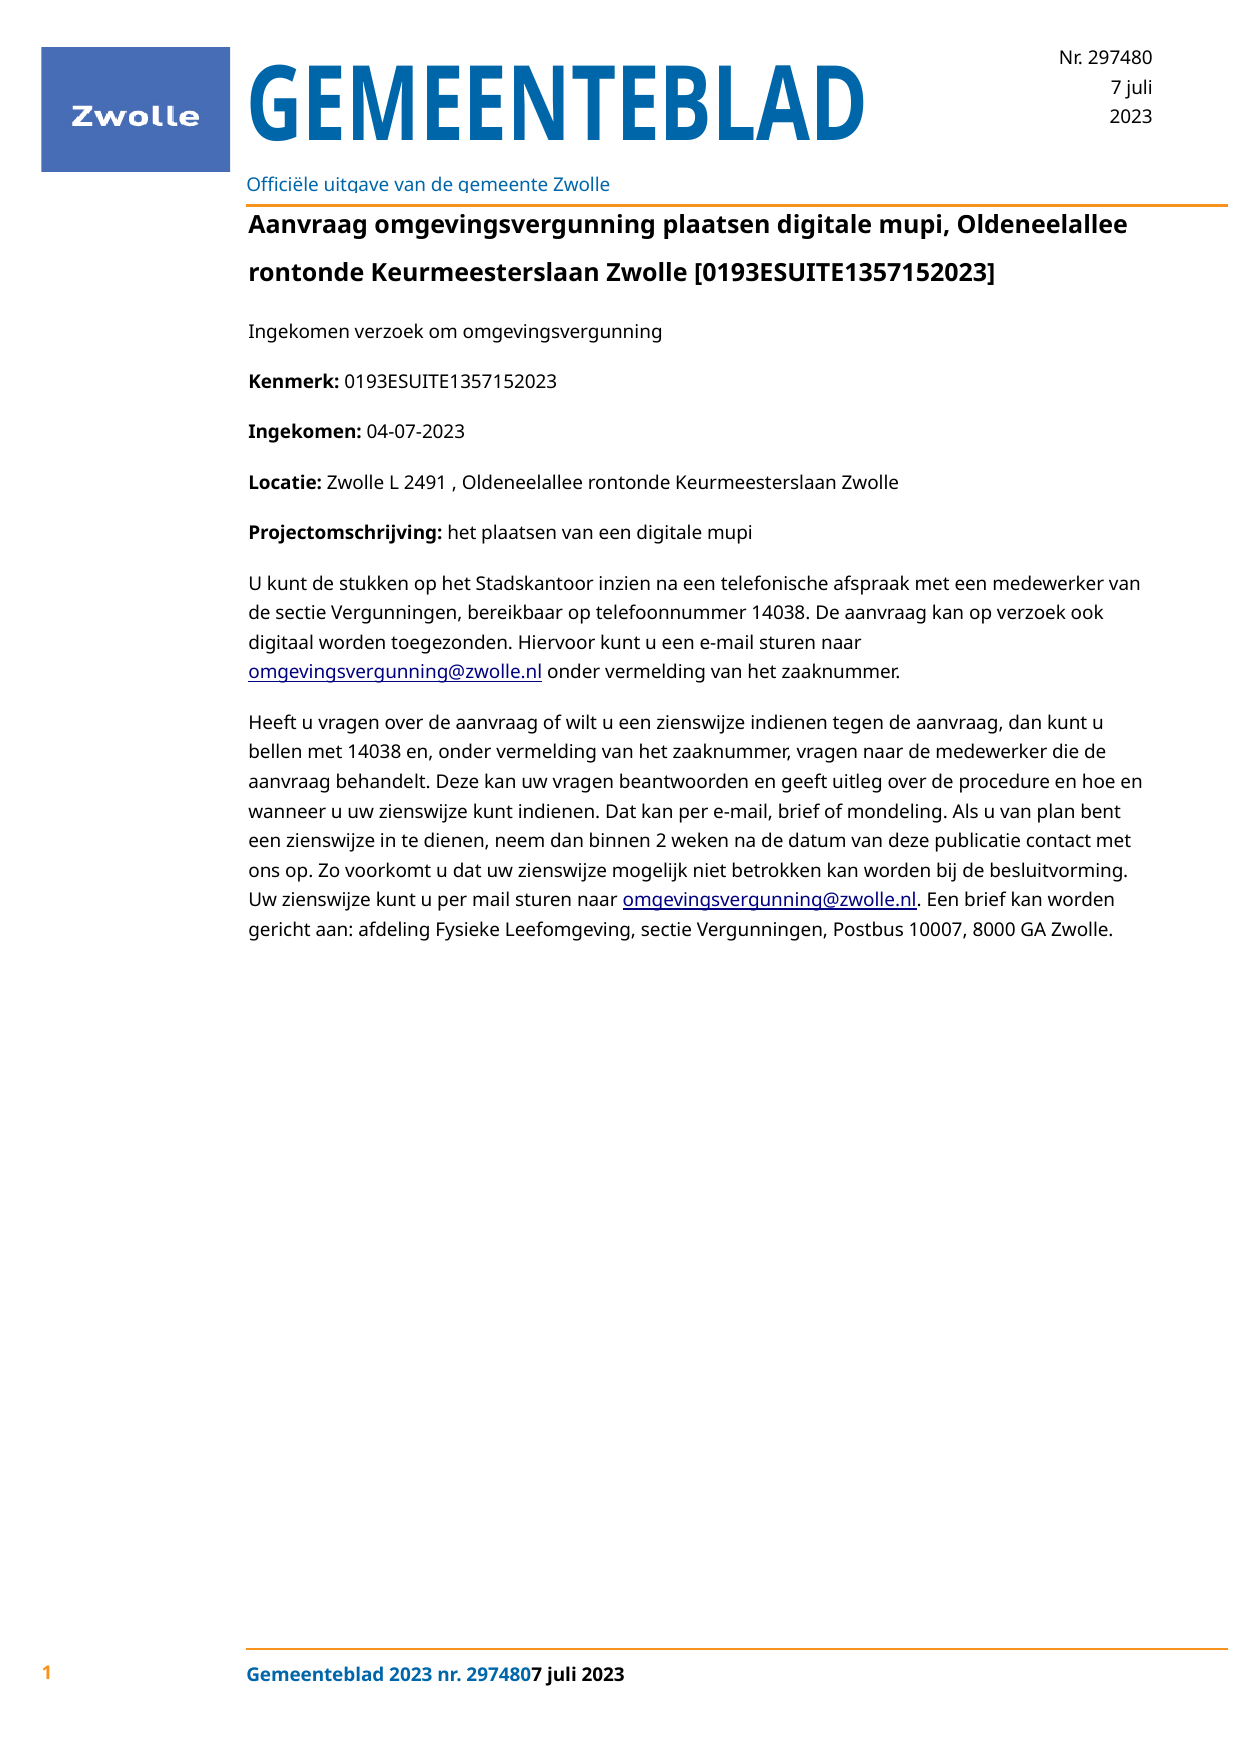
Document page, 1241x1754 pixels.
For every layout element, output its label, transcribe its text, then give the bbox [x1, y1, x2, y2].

text Projectomschrijving: het plaatsen van een digitale mupi [248, 519, 1152, 545]
picture [41, 47, 231, 172]
text Aanvraag omgevingsvergunning plaatsen digitale mupi, Oldeneelallee rontonde Keurmeesterslaan Zwolle [0193ESUITE1357152023] [248, 207, 1152, 288]
text U kunt de stukken op het Stadskantoor inzien na een telefonische afspraak met een medewerker van de sectie Vergunningen, bereikbaar op telefoonnummer 14038. De aanvraag kan op verzoek ook digitaal worden toegezonden. Hiervoor kunt u een e-mail sturen naar omgevingsvergunning@zwolle.nl onder vermelding van het zaaknummer. [248, 570, 1152, 684]
text Heeft u vragen over de aanvraag of wilt u een zienswijze indienen tegen de aanvraag, dan kunt u bellen met 14038 en, onder vermelding van het zaaknummer, vragen naar de medewerker die de aanvraag behandelt. Deze kan uw vragen beantwoorden en geeft uitleg over de procedure en hoe en wanneer u uw zienswijze kunt indienen. Dat kan per e-mail, brief of mondeling. Als u van plan bent een zienswijze in te dienen, neem dan binnen 2 weken na de datum van deze publicatie contact met ons op. Zo voorkomt u dat uw zienswijze mogelijk niet betrokken kan worden bij de besluitvorming. Uw zienswijze kunt u per mail sturen naar omgevingsvergunning@zwolle.nl. Een brief kan worden gericht aan: afdeling Fysieke Leefomgeving, sectie Vergunningen, Postbus 10007, 8000 GA Zwolle. [248, 709, 1152, 942]
text Locatie: Zwolle L 2491 , Oldeneelallee rontonde Keurmeesterslaan Zwolle [248, 469, 1152, 495]
text Ingekomen verzoek om omgevingsvergunning [248, 318, 1152, 344]
text Kenmerk: 0193ESUITE1357152023 [248, 368, 1152, 394]
text Ingekomen: 04-07-2023 [248, 419, 1152, 444]
